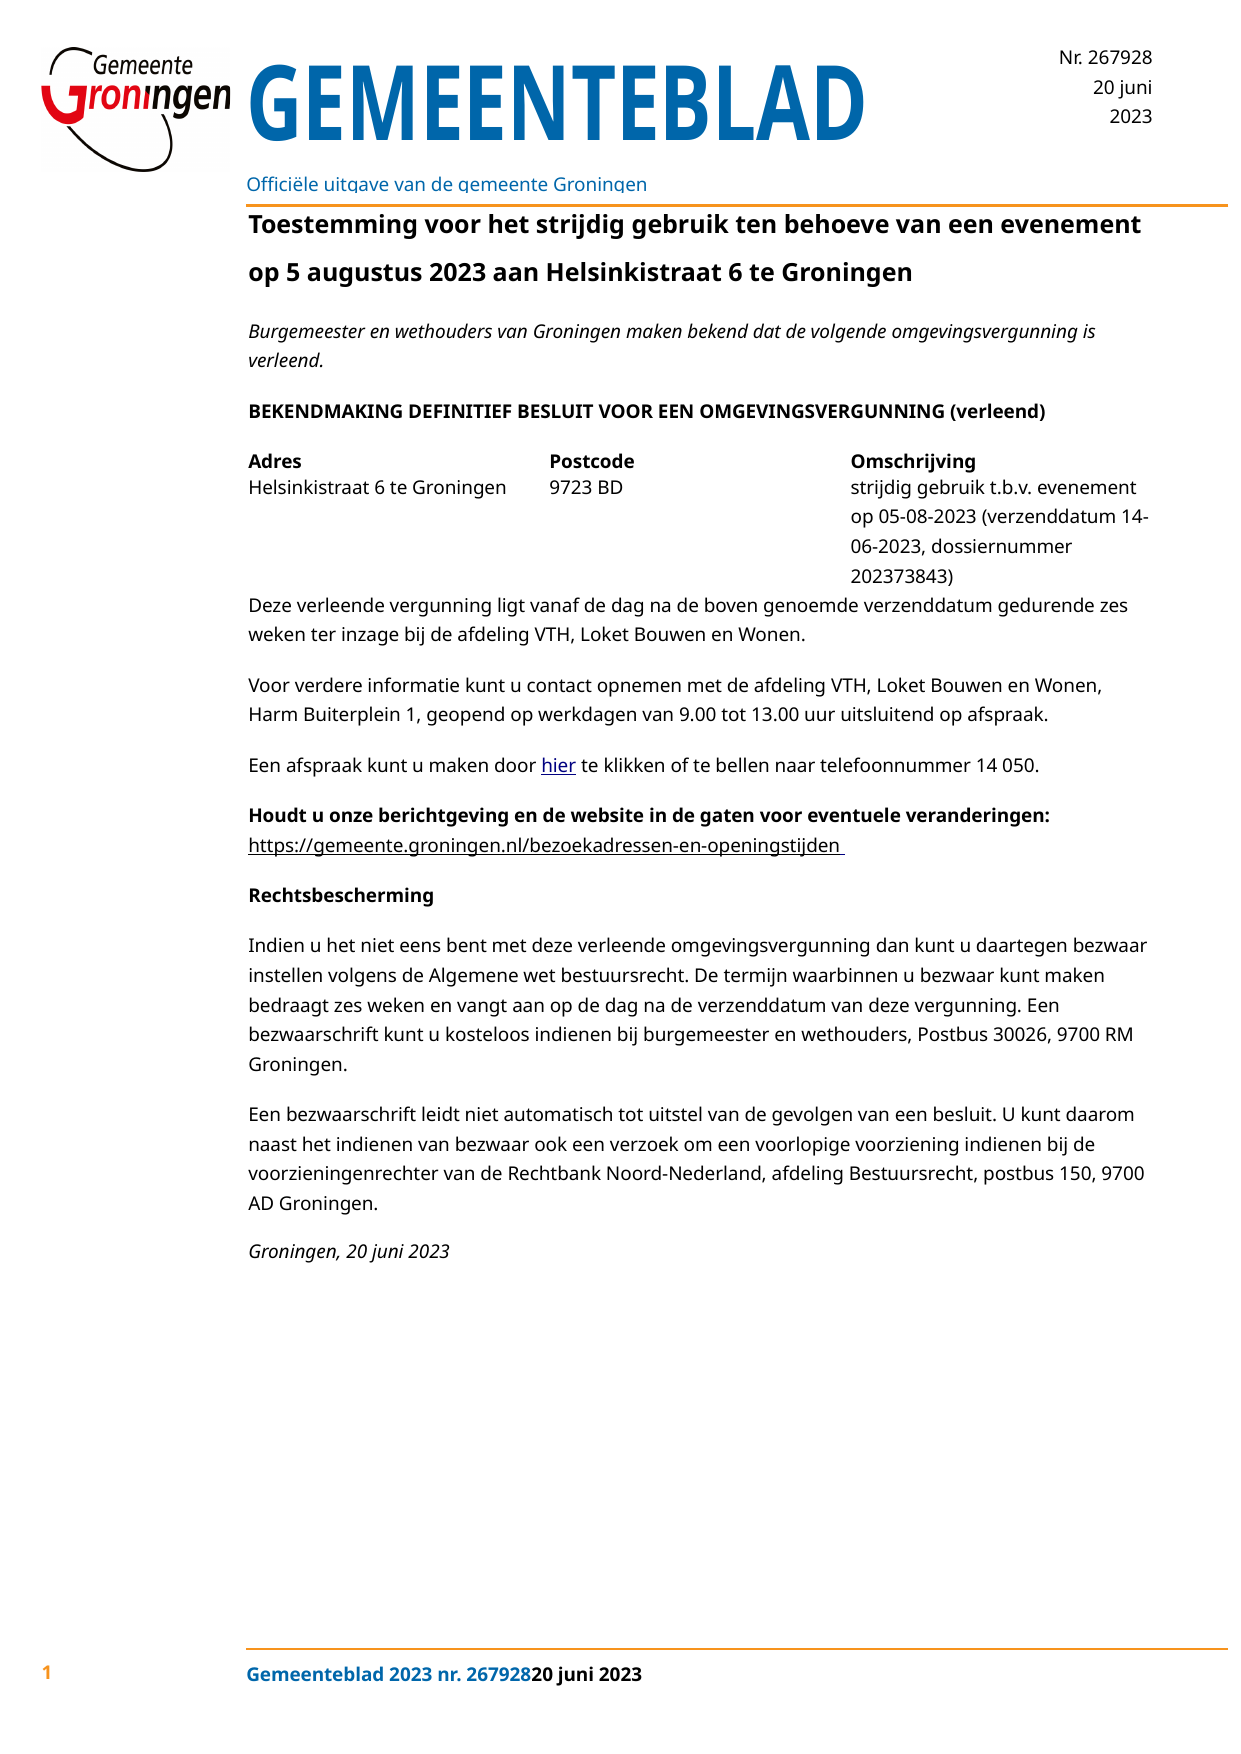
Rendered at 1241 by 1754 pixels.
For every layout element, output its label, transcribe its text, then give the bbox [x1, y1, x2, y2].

text Deze verleende vergunning ligt vanaf de dag na de boven genoemde verzenddatum gedurende zes weken ter inzage bij de afdeling VTH, Loket Bouwen en Wonen. [248, 592, 1152, 647]
text Een afspraak kunt u maken door hier te klikken of te bellen naar telefoonnummer 14 050. [248, 752, 1152, 778]
table_cell 9723 BD [549, 474, 850, 589]
table_header Postcode [549, 449, 850, 474]
text Rechtsbescherming [248, 882, 1152, 908]
text Toestemming voor het strijdig gebruik ten behoeve van een evenement op 5 augustus 2023 aan Helsinkistraat 6 te Groningen [248, 207, 1152, 288]
text BEKENDMAKING DEFINITIEF BESLUIT VOOR EEN OMGEVINGSVERGUNNING (verleend) [248, 398, 1152, 424]
table_cell strijdig gebruik t.b.v. evenement op 05-08-2023 (verzenddatum 14-06-2023, dossiernummer 202373843) [850, 474, 1152, 589]
table_header Adres [248, 449, 549, 474]
table_cell Helsinkistraat 6 te Groningen [248, 474, 549, 589]
text Burgemeester en wethouders van Groningen maken bekend dat de volgende omgevingsvergunning is verleend. [248, 318, 1152, 373]
text Houdt u onze berichtgeving en de website in de gaten voor eventuele veranderingen: https://gemeente.groningen.nl/bezoekadressen-en-openingstijden [248, 802, 1152, 858]
table_header Omschrijving [850, 449, 1152, 474]
text Groningen, 20 juni 2023 [248, 1238, 1152, 1264]
picture [41, 47, 231, 172]
text Een bezwaarschrift leidt niet automatisch tot uitstel van de gevolgen van een besluit. U kunt daarom naast het indienen van bezwaar ook een verzoek om een voorlopige voorziening indienen bij de voorzieningenrechter van de Rechtbank Noord-Nederland, afdeling Bestuursrecht, postbus 150, 9700 AD Groningen. [248, 1101, 1152, 1216]
text Indien u het niet eens bent met deze verleende omgevingsvergunning dan kunt u daartegen bezwaar instellen volgens de Algemene wet bestuursrecht. De termijn waarbinnen u bezwaar kunt maken bedraagt zes weken en vangt aan op de dag na de verzenddatum van deze vergunning. Een bezwaarschrift kunt u kosteloos indienen bij burgemeester en wethouders, Postbus 30026, 9700 RM Groningen. [248, 933, 1152, 1077]
text Voor verdere informatie kunt u contact opnemen met de afdeling VTH, Loket Bouwen en Wonen, Harm Buiterplein 1, geopend op werkdagen van 9.00 tot 13.00 uur uitsluitend op afspraak. [248, 672, 1152, 727]
